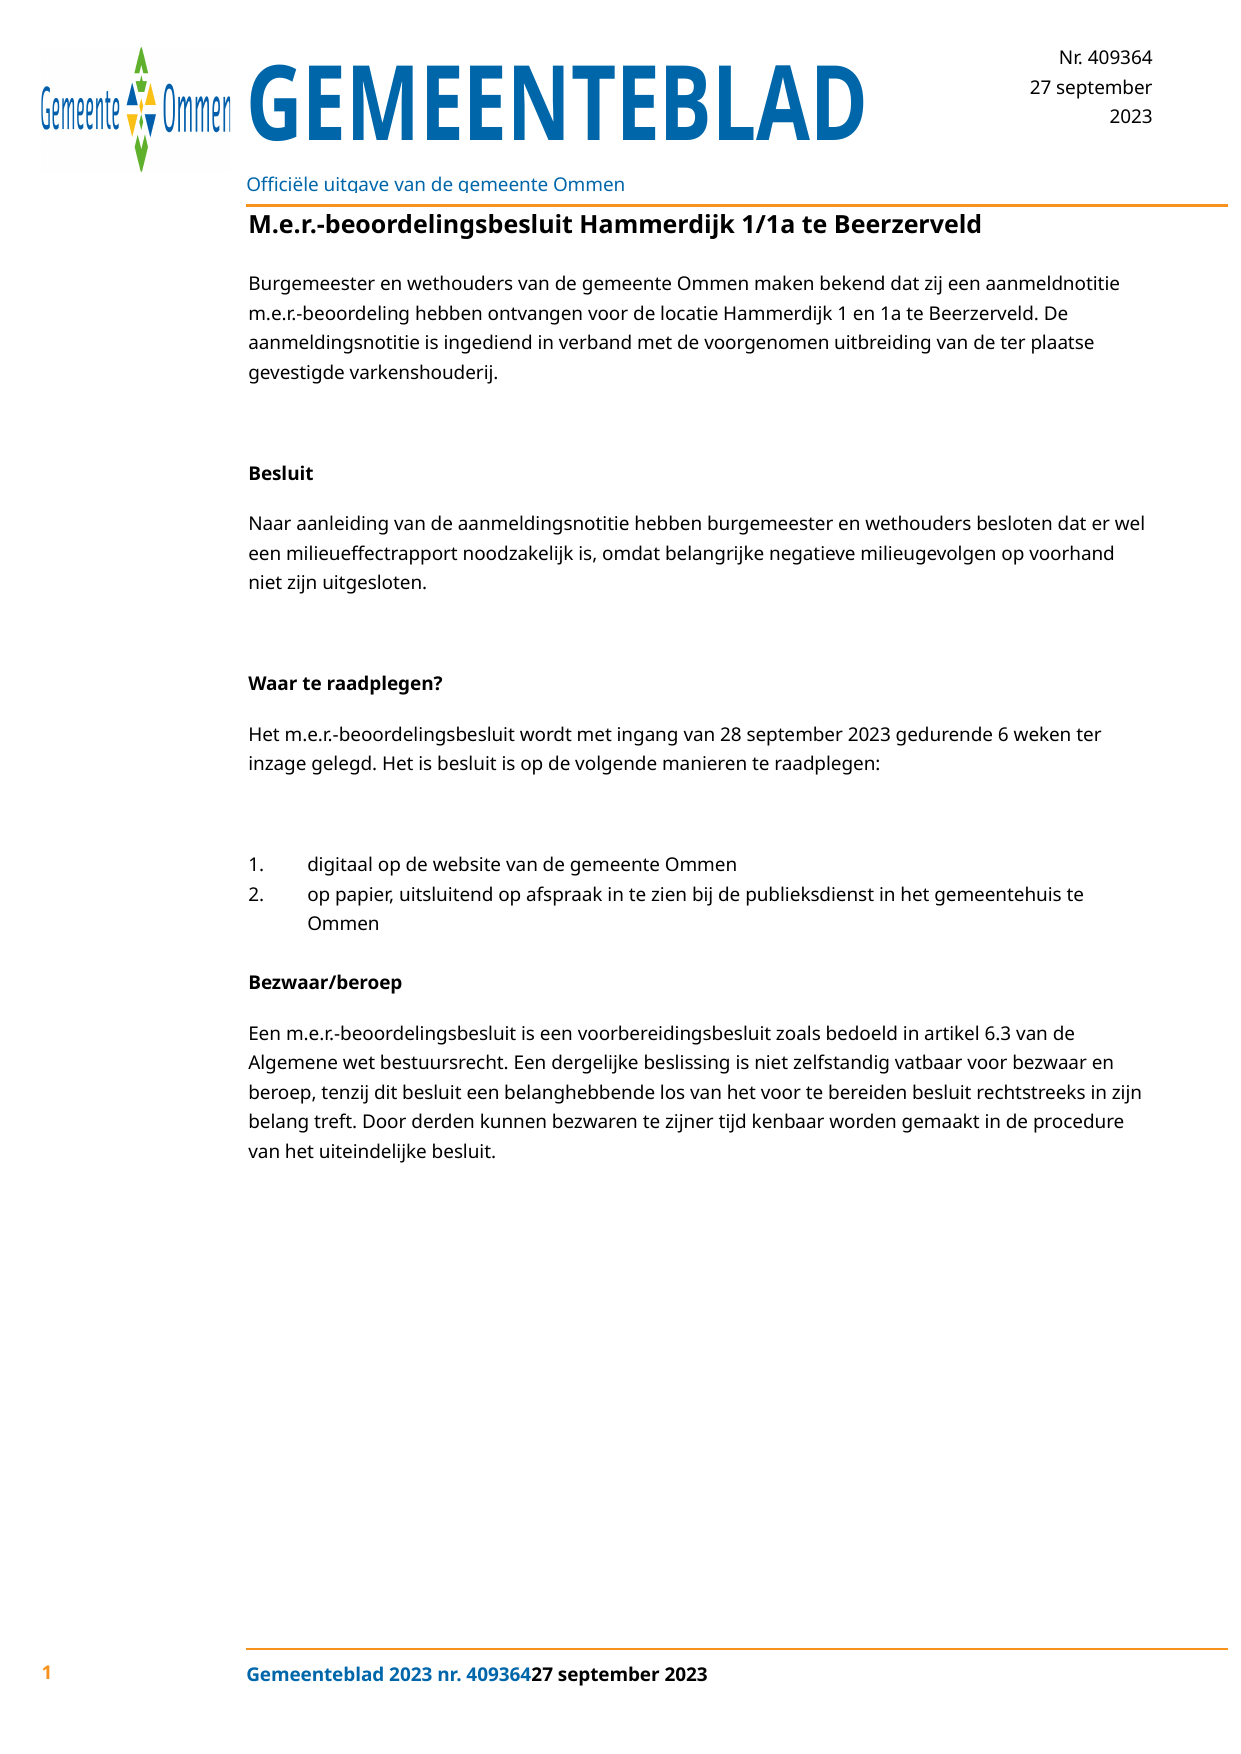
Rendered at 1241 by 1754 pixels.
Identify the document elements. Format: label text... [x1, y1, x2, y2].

text Bezwaar/beroep [248, 969, 1152, 995]
text Burgemeester en wethouders van de gemeente Ommen maken bekend dat zij een aanmeldnotitie m.e.r.-beoordeling hebben ontvangen voor de locatie Hammerdijk 1 en 1a te Beerzerveld. De aanmeldingsnotitie is ingediend in verband met de voorgenomen uitbreiding van de ter plaatse gevestigde varkenshouderij. [248, 270, 1152, 385]
text Naar aanleiding van de aanmeldingsnotitie hebben burgemeester en wethouders besloten dat er wel een milieueffectrapport noodzakelijk is, omdat belangrijke negatieve milieugevolgen op voorhand niet zijn uitgesloten. [248, 510, 1152, 595]
picture [41, 47, 231, 172]
text Een m.e.r.-beoordelingsbesluit is een voorbereidingsbesluit zoals bedoeld in artikel 6.3 van de Algemene wet bestuursrecht. Een dergelijke beslissing is niet zelfstandig vatbaar voor bezwaar en beroep, tenzij dit besluit een belanghebbende los van het voor te bereiden besluit rechtstreeks in zijn belang treft. Door derden kunnen bezwaren te zijner tijd kenbaar worden gemaakt in de procedure van het uiteindelijke besluit. [248, 1020, 1152, 1164]
text M.e.r.-beoordelingsbesluit Hammerdijk 1/1a te Beerzerveld [248, 207, 1152, 241]
list digitaal op de website van de gemeente Ommen [248, 851, 1152, 877]
text Waar te raadplegen? [248, 670, 1152, 696]
list op papier, uitsluitend op afspraak in te zien bij de publieksdienst in het gemeentehuis te Ommen [248, 881, 1152, 936]
text Besluit [248, 460, 1152, 486]
text Het m.e.r.-beoordelingsbesluit wordt met ingang van 28 september 2023 gedurende 6 weken ter inzage gelegd. Het is besluit is op de volgende manieren te raadplegen: [248, 721, 1152, 776]
